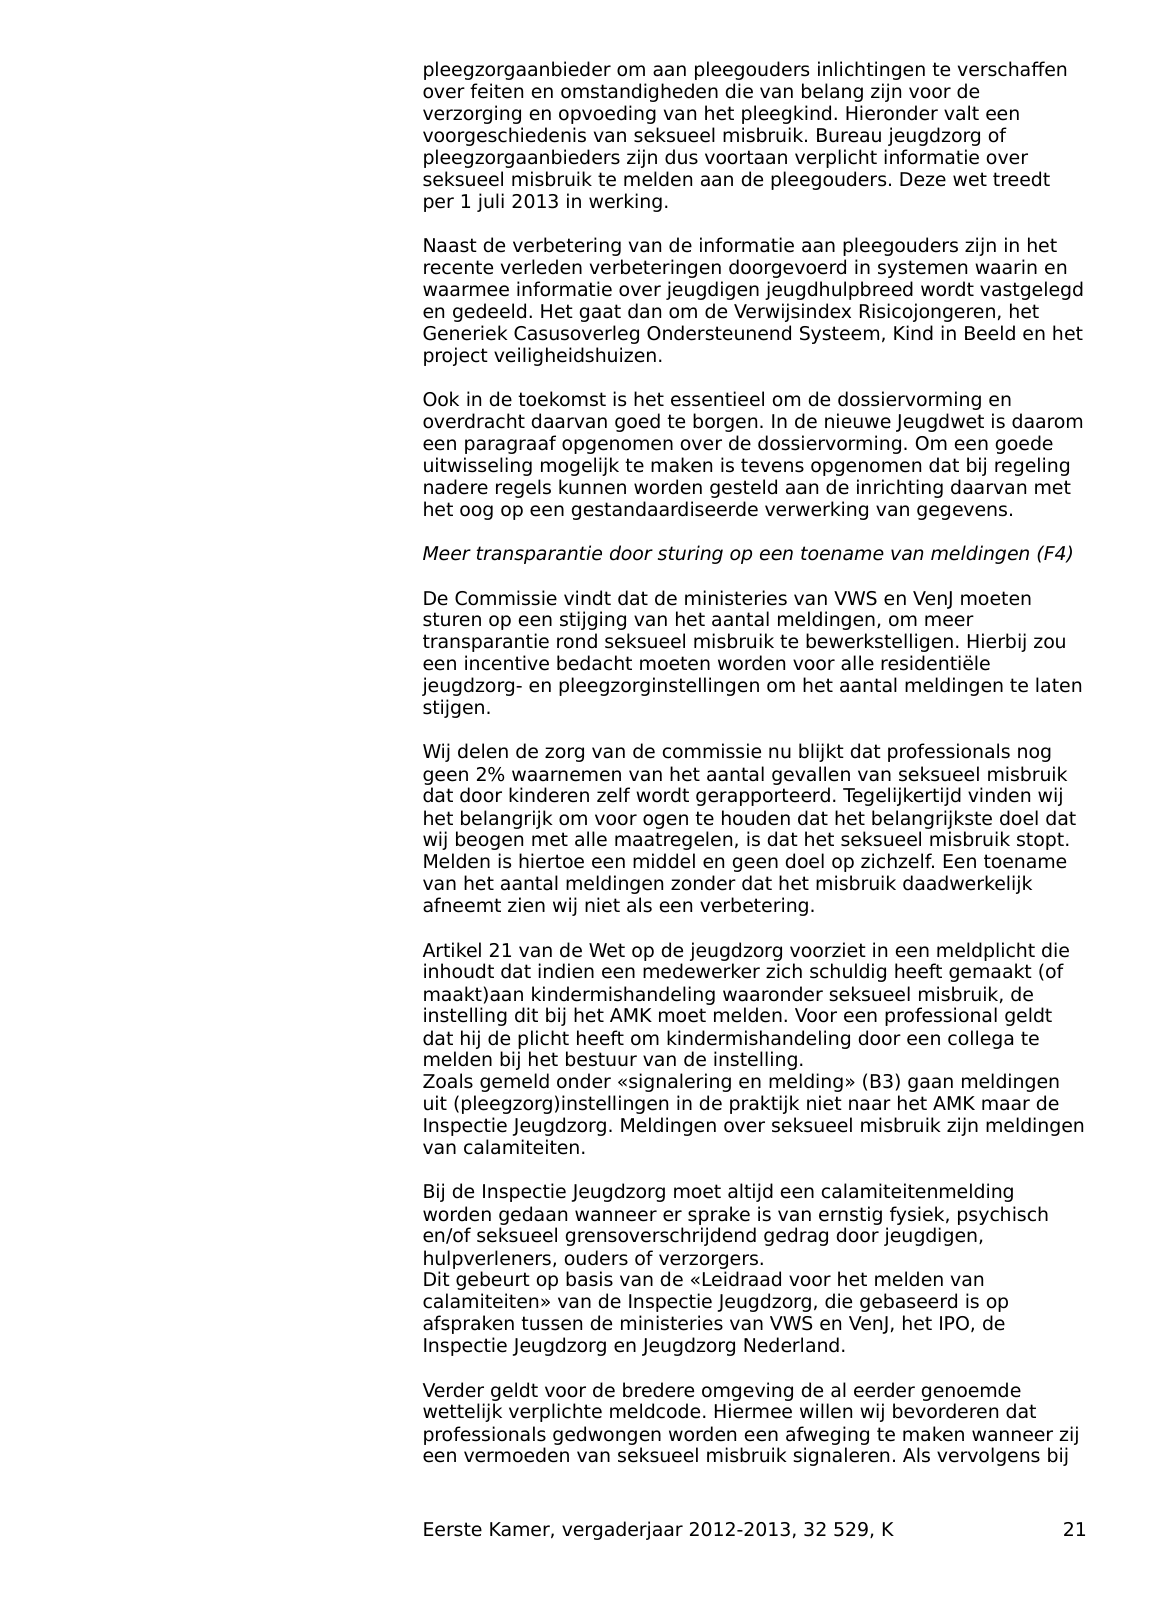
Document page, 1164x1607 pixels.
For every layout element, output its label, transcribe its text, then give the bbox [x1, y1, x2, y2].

text Artikel 21 van de Wet op de jeugdzorg voorziet in een meldplicht die inhoudt dat indien een medewerker zich schuldig heeft gemaakt (of maakt)aan kindermishandeling waaronder seksueel misbruik, de instelling dit bij het AMK moet melden. Voor een professional geldt dat hij de plicht heeft om kindermishandeling door een collega te melden bij het bestuur van de instelling. [422, 939, 1087, 1071]
text Wij delen de zorg van de commissie nu blijkt dat professionals nog geen 2% waarnemen van het aantal gevallen van seksueel misbruik dat door kinderen zelf wordt gerapporteerd. Tegelijkertijd vinden wij het belangrijk om voor ogen te houden dat het belangrijkste doel dat wij beogen met alle maatregelen, is dat het seksueel misbruik stopt. Melden is hiertoe een middel en geen doel op zichzelf. Een toename van het aantal meldingen zonder dat het misbruik daadwerkelijk afneemt zien wij niet als een verbetering. [422, 741, 1087, 917]
text De Commissie vindt dat de ministeries van VWS en VenJ moeten sturen op een stijging van het aantal meldingen, om meer transparantie rond seksueel misbruik te bewerkstelligen. Hierbij zou een incentive bedacht moeten worden voor alle residentiële jeugdzorg- en pleegzorginstellingen om het aantal meldingen te laten stijgen. [422, 587, 1087, 719]
subtitle Meer transparantie door sturing op een toename van meldingen (F4) [422, 543, 1087, 565]
text Ook in de toekomst is het essentieel om de dossiervorming en overdracht daarvan goed te borgen. In de nieuwe Jeugdwet is daarom een paragraaf opgenomen over de dossiervorming. Om een goede uitwisseling mogelijk te maken is tevens opgenomen dat bij regeling nadere regels kunnen worden gesteld aan de inrichting daarvan met het oog op een gestandaardiseerde verwerking van gegevens. [422, 389, 1087, 521]
text Bij de Inspectie Jeugdzorg moet altijd een calamiteitenmelding worden gedaan wanneer er sprake is van ernstig fysiek, psychisch en/of seksueel grensoverschrijdend gedrag door jeugdigen, hulpverleners, ouders of verzorgers. [422, 1181, 1087, 1269]
text pleegzorgaanbieder om aan pleegouders inlichtingen te verschaffen over feiten en omstandigheden die van belang zijn voor de verzorging en opvoeding van het pleegkind. Hieronder valt een voorgeschiedenis van seksueel misbruik. Bureau jeugdzorg of pleegzorgaanbieders zijn dus voortaan verplicht informatie over seksueel misbruik te melden aan de pleegouders. Deze wet treedt per 1 juli 2013 in werking. [422, 59, 1087, 213]
text Naast de verbetering van de informatie aan pleegouders zijn in het recente verleden verbeteringen doorgevoerd in systemen waarin en waarmee informatie over jeugdigen jeugdhulpbreed wordt vastgelegd en gedeeld. Het gaat dan om de Verwijsindex Risicojongeren, het Generiek Casusoverleg Ondersteunend Systeem, Kind in Beeld en het project veiligheidshuizen. [422, 235, 1087, 367]
text Zoals gemeld onder «signalering en melding» (B3) gaan meldingen uit (pleegzorg)instellingen in de praktijk niet naar het AMK maar de Inspectie Jeugdzorg. Meldingen over seksueel misbruik zijn meldingen van calamiteiten. [422, 1071, 1087, 1159]
text Verder geldt voor de bredere omgeving de al eerder genoemde wettelijk verplichte meldcode. Hiermee willen wij bevorderen dat professionals gedwongen worden een afweging te maken wanneer zij een vermoeden van seksueel misbruik signaleren. Als vervolgens bij [422, 1379, 1087, 1467]
text Dit gebeurt op basis van de «Leidraad voor het melden van calamiteiten» van de Inspectie Jeugdzorg, die gebaseerd is op afspraken tussen de ministeries van VWS en VenJ, het IPO, de Inspectie Jeugdzorg en Jeugdzorg Nederland. [422, 1269, 1087, 1357]
